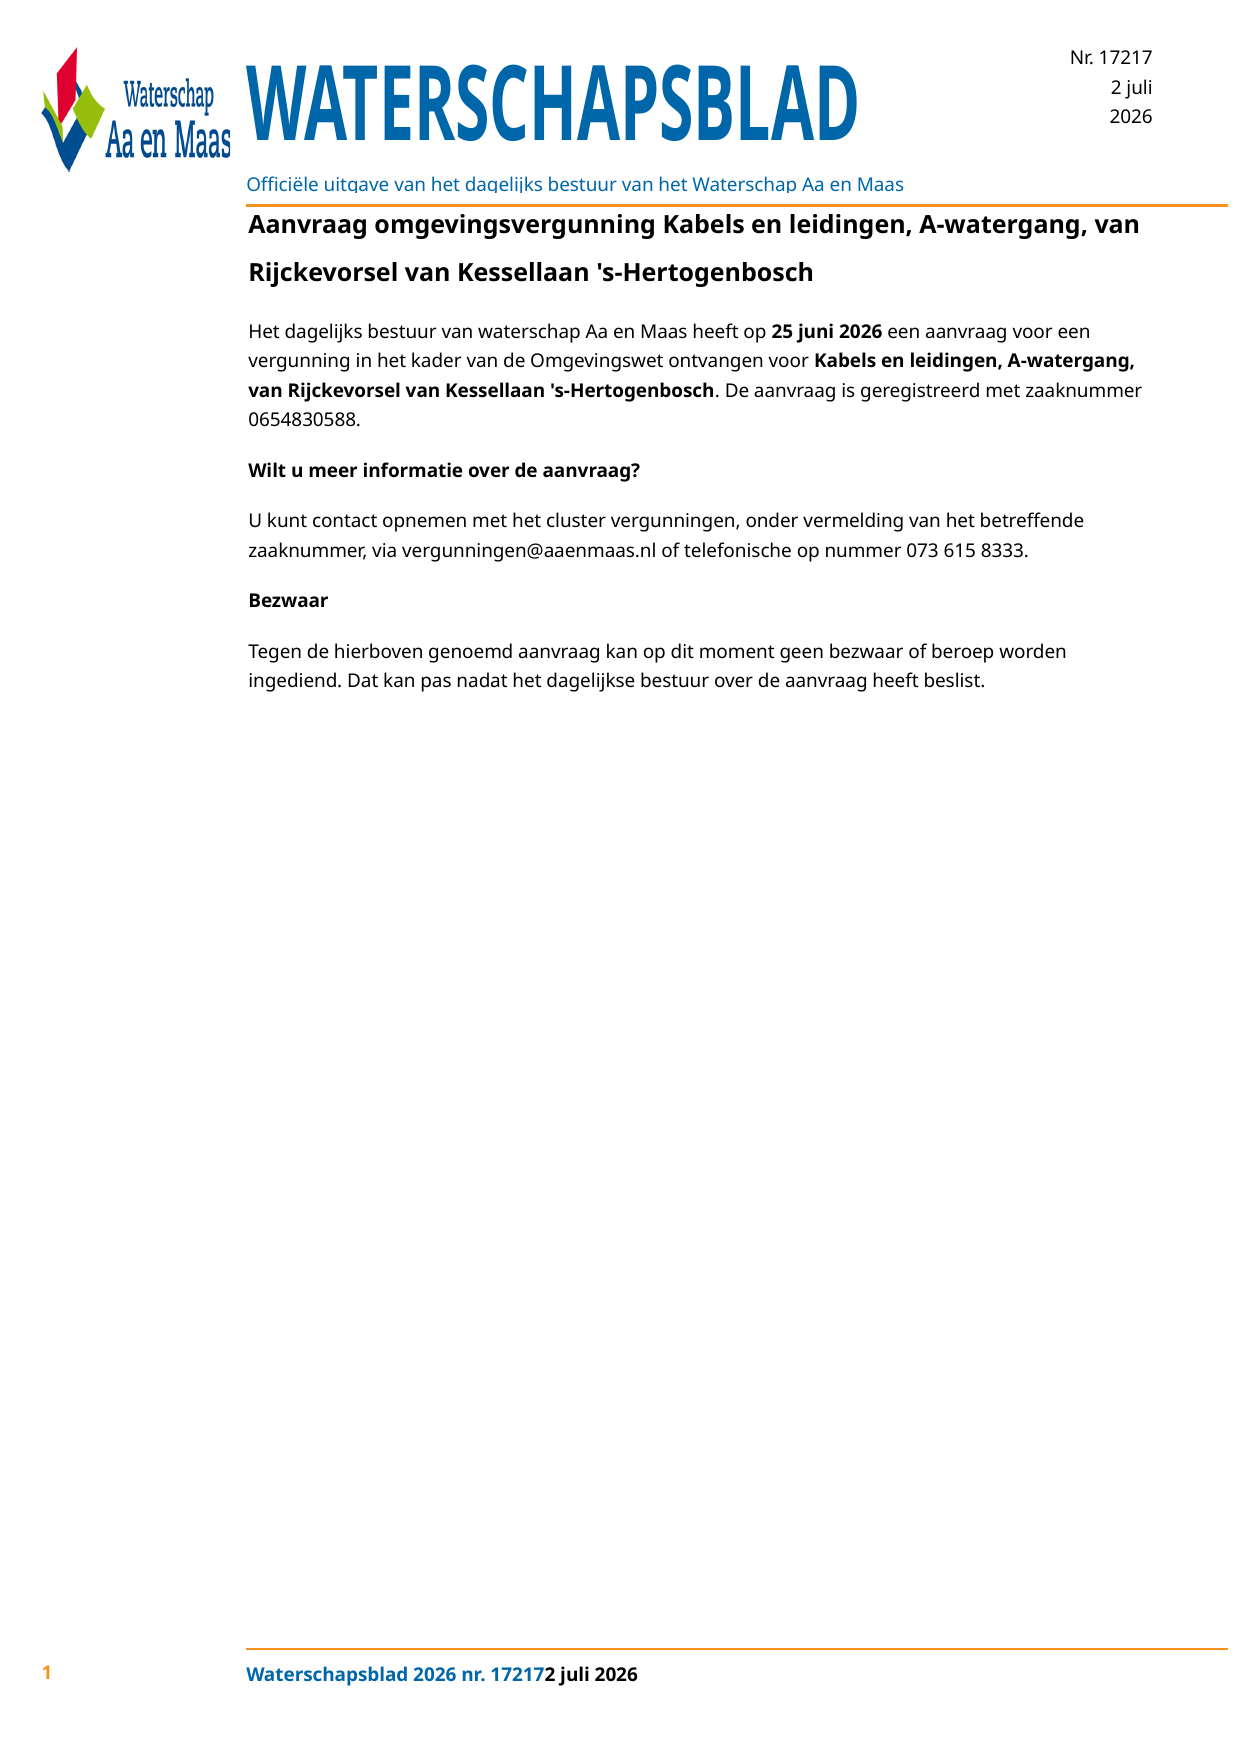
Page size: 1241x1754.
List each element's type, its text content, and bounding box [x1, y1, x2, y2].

text Bezwaar [248, 587, 1152, 613]
text Het dagelijks bestuur van waterschap Aa en Maas heeft op 25 juni 2026 een aanvraag voor een vergunning in het kader van de Omgevingswet ontvangen voor Kabels en leidingen, A-watergang, van Rijckevorsel van Kessellaan 's-Hertogenbosch. De aanvraag is geregistreerd met zaaknummer 0654830588. [248, 318, 1152, 432]
text Tegen de hierboven genoemd aanvraag kan op dit moment geen bezwaar of beroep worden ingediend. Dat kan pas nadat het dagelijkse bestuur over de aanvraag heeft beslist. [248, 638, 1152, 693]
text U kunt contact opnemen met het cluster vergunningen, onder vermelding van het betreffende zaaknummer, via vergunningen@aaenmaas.nl of telefonische op nummer 073 615 8333. [248, 507, 1152, 563]
text Aanvraag omgevingsvergunning Kabels en leidingen, A-watergang, van Rijckevorsel van Kessellaan 's-Hertogenbosch [248, 207, 1152, 288]
text Wilt u meer informatie over de aanvraag? [248, 457, 1152, 483]
picture [41, 47, 231, 172]
